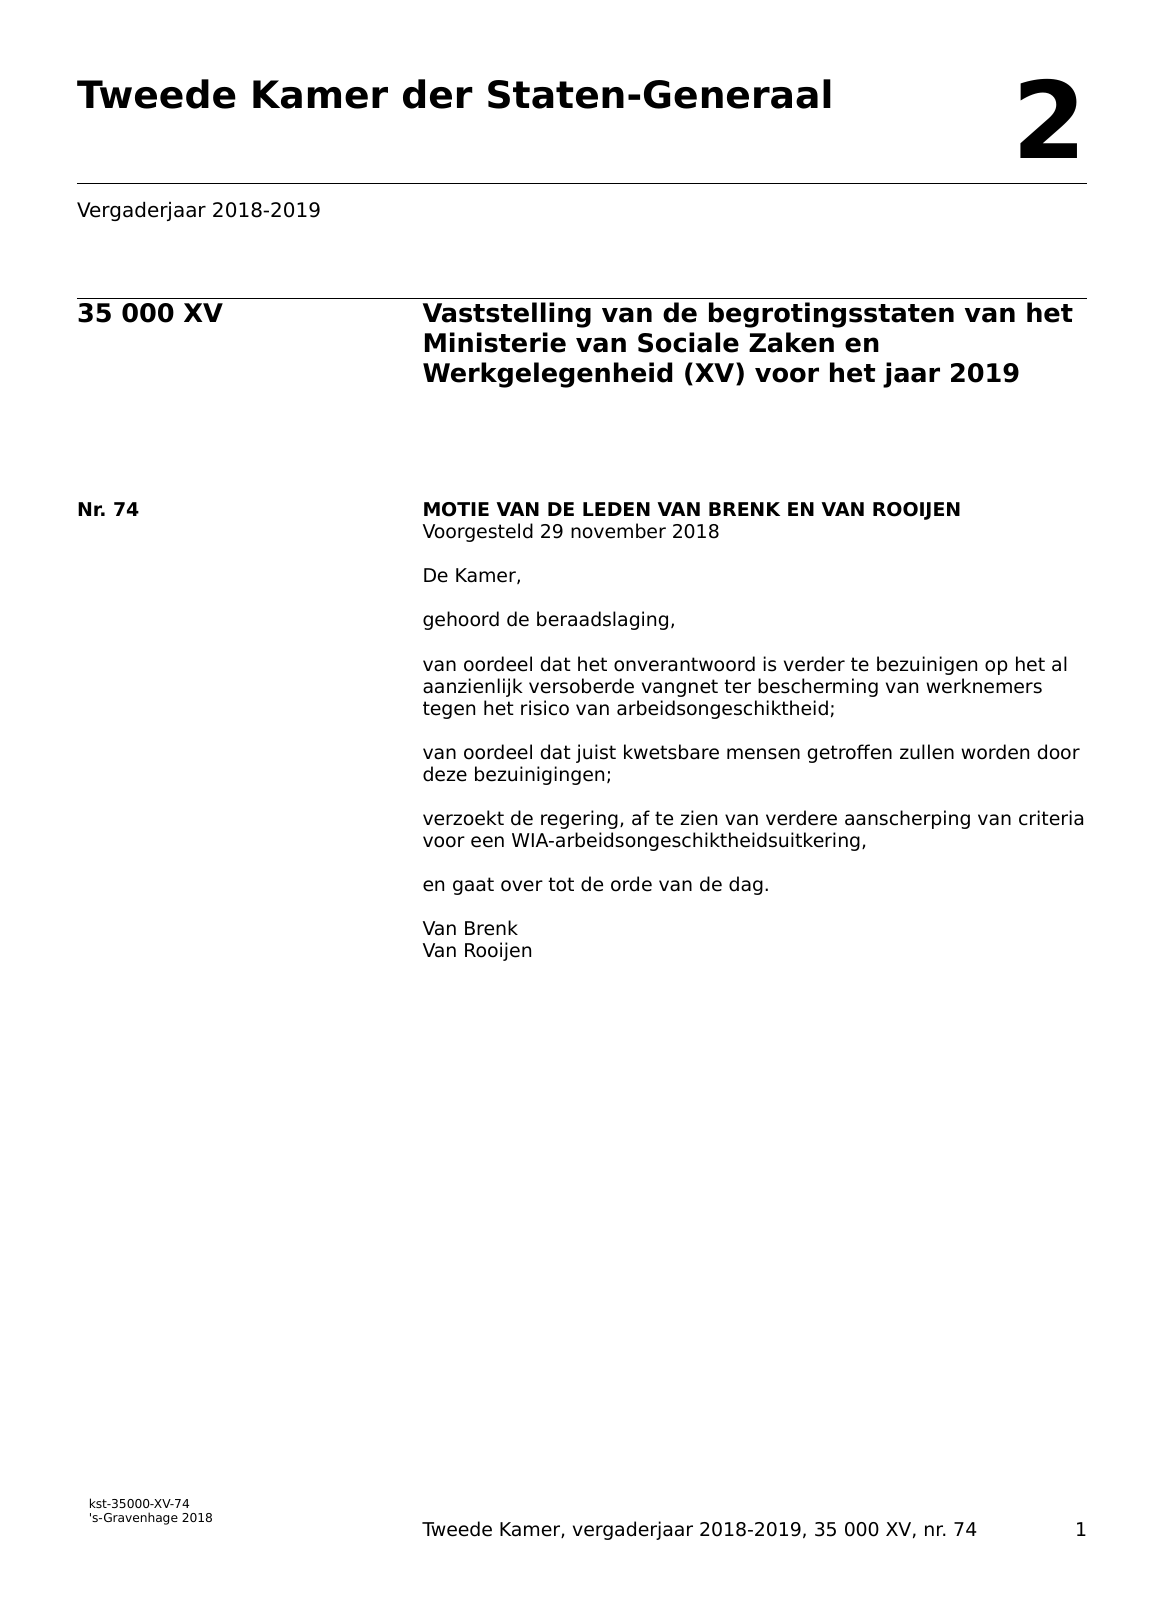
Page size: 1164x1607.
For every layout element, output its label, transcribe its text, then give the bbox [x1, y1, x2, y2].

text verzoekt de regering, af te zien van verdere aanscherping van criteria voor een WIA-arbeidsongeschiktheidsuitkering, [422, 808, 1087, 852]
text Van Rooijen [422, 940, 1087, 962]
text en gaat over tot de orde van de dag. [422, 874, 1087, 896]
text gehoord de beraadslaging, [422, 609, 1087, 631]
text kst-35000-XV-74 [88, 1497, 323, 1511]
text Van Brenk [422, 918, 1087, 940]
subtitle 35 000 XV Vaststelling van de begrotingsstaten van het Ministerie van Sociale Zaken en Werkgelegenheid (XV) voor het jaar 2019 [77, 299, 1087, 388]
text Voorgesteld 29 november 2018 [422, 521, 1087, 543]
table_header Tweede Kamer der Staten-Generaal [77, 59, 886, 183]
text 's-Gravenhage 2018 [88, 1511, 323, 1525]
subtitle Nr. 74 MOTIE VAN DE LEDEN VAN BRENK EN VAN ROOIJEN [77, 499, 1087, 521]
text De Kamer, [422, 565, 1087, 587]
table_header 2 [886, 59, 1087, 183]
table_cell Vergaderjaar 2018-2019 [77, 184, 1087, 298]
text van oordeel dat juist kwetsbare mensen getroffen zullen worden door deze bezuinigingen; [422, 742, 1087, 786]
text van oordeel dat het onverantwoord is verder te bezuinigen op het al aanzienlijk versoberde vangnet ter bescherming van werknemers tegen het risico van arbeidsongeschiktheid; [422, 653, 1087, 719]
